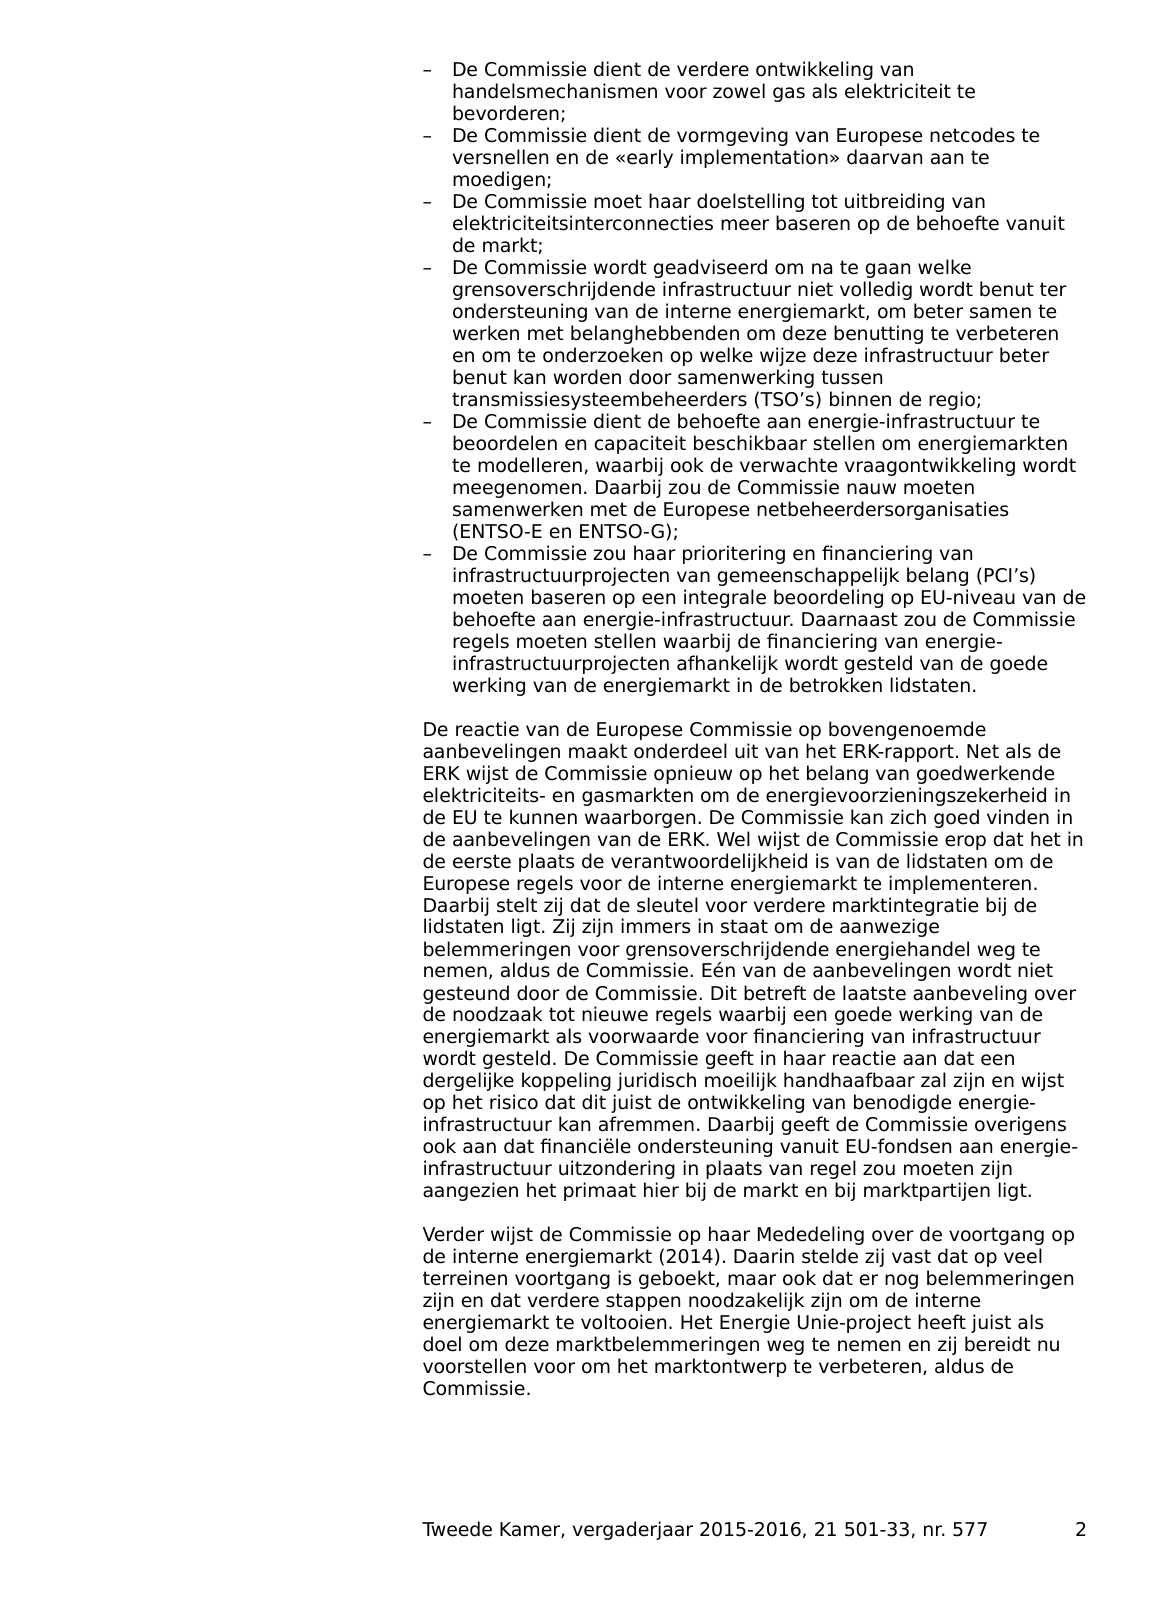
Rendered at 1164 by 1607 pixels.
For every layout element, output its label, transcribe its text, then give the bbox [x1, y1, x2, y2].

text – De Commissie dient de behoefte aan energie-infrastructuur te beoordelen en capaciteit beschikbaar stellen om energiemarkten te modelleren, waarbij ook de verwachte vraagontwikkeling wordt meegenomen. Daarbij zou de Commissie nauw moeten samenwerken met de Europese netbeheerdersorganisaties (ENTSO-E en ENTSO-G); [422, 411, 1087, 543]
text – De Commissie moet haar doelstelling tot uitbreiding van elektriciteitsinterconnecties meer baseren op de behoefte vanuit de markt; [422, 191, 1087, 257]
text – De Commissie dient de vormgeving van Europese netcodes te versnellen en de «early implementation» daarvan aan te moedigen; [422, 125, 1087, 191]
text – De Commissie zou haar prioritering en financiering van infrastructuurprojecten van gemeenschappelijk belang (PCI’s) moeten baseren op een integrale beoordeling op EU-niveau van de behoefte aan energie-infrastructuur. Daarnaast zou de Commissie regels moeten stellen waarbij de financiering van energie-infrastructuurprojecten afhankelijk wordt gesteld van de goede werking van de energiemarkt in de betrokken lidstaten. [422, 543, 1087, 696]
text De reactie van de Europese Commissie op bovengenoemde aanbevelingen maakt onderdeel uit van het ERK-rapport. Net als de ERK wijst de Commissie opnieuw op het belang van goedwerkende elektriciteits- en gasmarkten om de energievoorzieningszekerheid in de EU te kunnen waarborgen. De Commissie kan zich goed vinden in de aanbevelingen van de ERK. Wel wijst de Commissie erop dat het in de eerste plaats de verantwoordelijkheid is van de lidstaten om de Europese regels voor de interne energiemarkt te implementeren. Daarbij stelt zij dat de sleutel voor verdere marktintegratie bij de lidstaten ligt. Zij zijn immers in staat om de aanwezige belemmeringen voor grensoverschrijdende energiehandel weg te nemen, aldus de Commissie. Eén van de aanbevelingen wordt niet gesteund door de Commissie. Dit betreft de laatste aanbeveling over de noodzaak tot nieuwe regels waarbij een goede werking van de energiemarkt als voorwaarde voor financiering van infrastructuur wordt gesteld. De Commissie geeft in haar reactie aan dat een dergelijke koppeling juridisch moeilijk handhaafbaar zal zijn en wijst op het risico dat dit juist de ontwikkeling van benodigde energie-infrastructuur kan afremmen. Daarbij geeft de Commissie overigens ook aan dat financiële ondersteuning vanuit EU-fondsen aan energie-infrastructuur uitzondering in plaats van regel zou moeten zijn aangezien het primaat hier bij de markt en bij marktpartijen ligt. [422, 719, 1087, 1202]
text – De Commissie dient de verdere ontwikkeling van handelsmechanismen voor zowel gas als elektriciteit te bevorderen; [422, 59, 1087, 125]
text Verder wijst de Commissie op haar Mededeling over de voortgang op de interne energiemarkt (2014). Daarin stelde zij vast dat op veel terreinen voortgang is geboekt, maar ook dat er nog belemmeringen zijn en dat verdere stappen noodzakelijk zijn om de interne energiemarkt te voltooien. Het Energie Unie-project heeft juist als doel om deze marktbelemmeringen weg te nemen en zij bereidt nu voorstellen voor om het marktontwerp te verbeteren, aldus de Commissie. [422, 1224, 1087, 1400]
text – De Commissie wordt geadviseerd om na te gaan welke grensoverschrijdende infrastructuur niet volledig wordt benut ter ondersteuning van de interne energiemarkt, om beter samen te werken met belanghebbenden om deze benutting te verbeteren en om te onderzoeken op welke wijze deze infrastructuur beter benut kan worden door samenwerking tussen transmissiesysteembeheerders (TSO’s) binnen de regio; [422, 257, 1087, 411]
